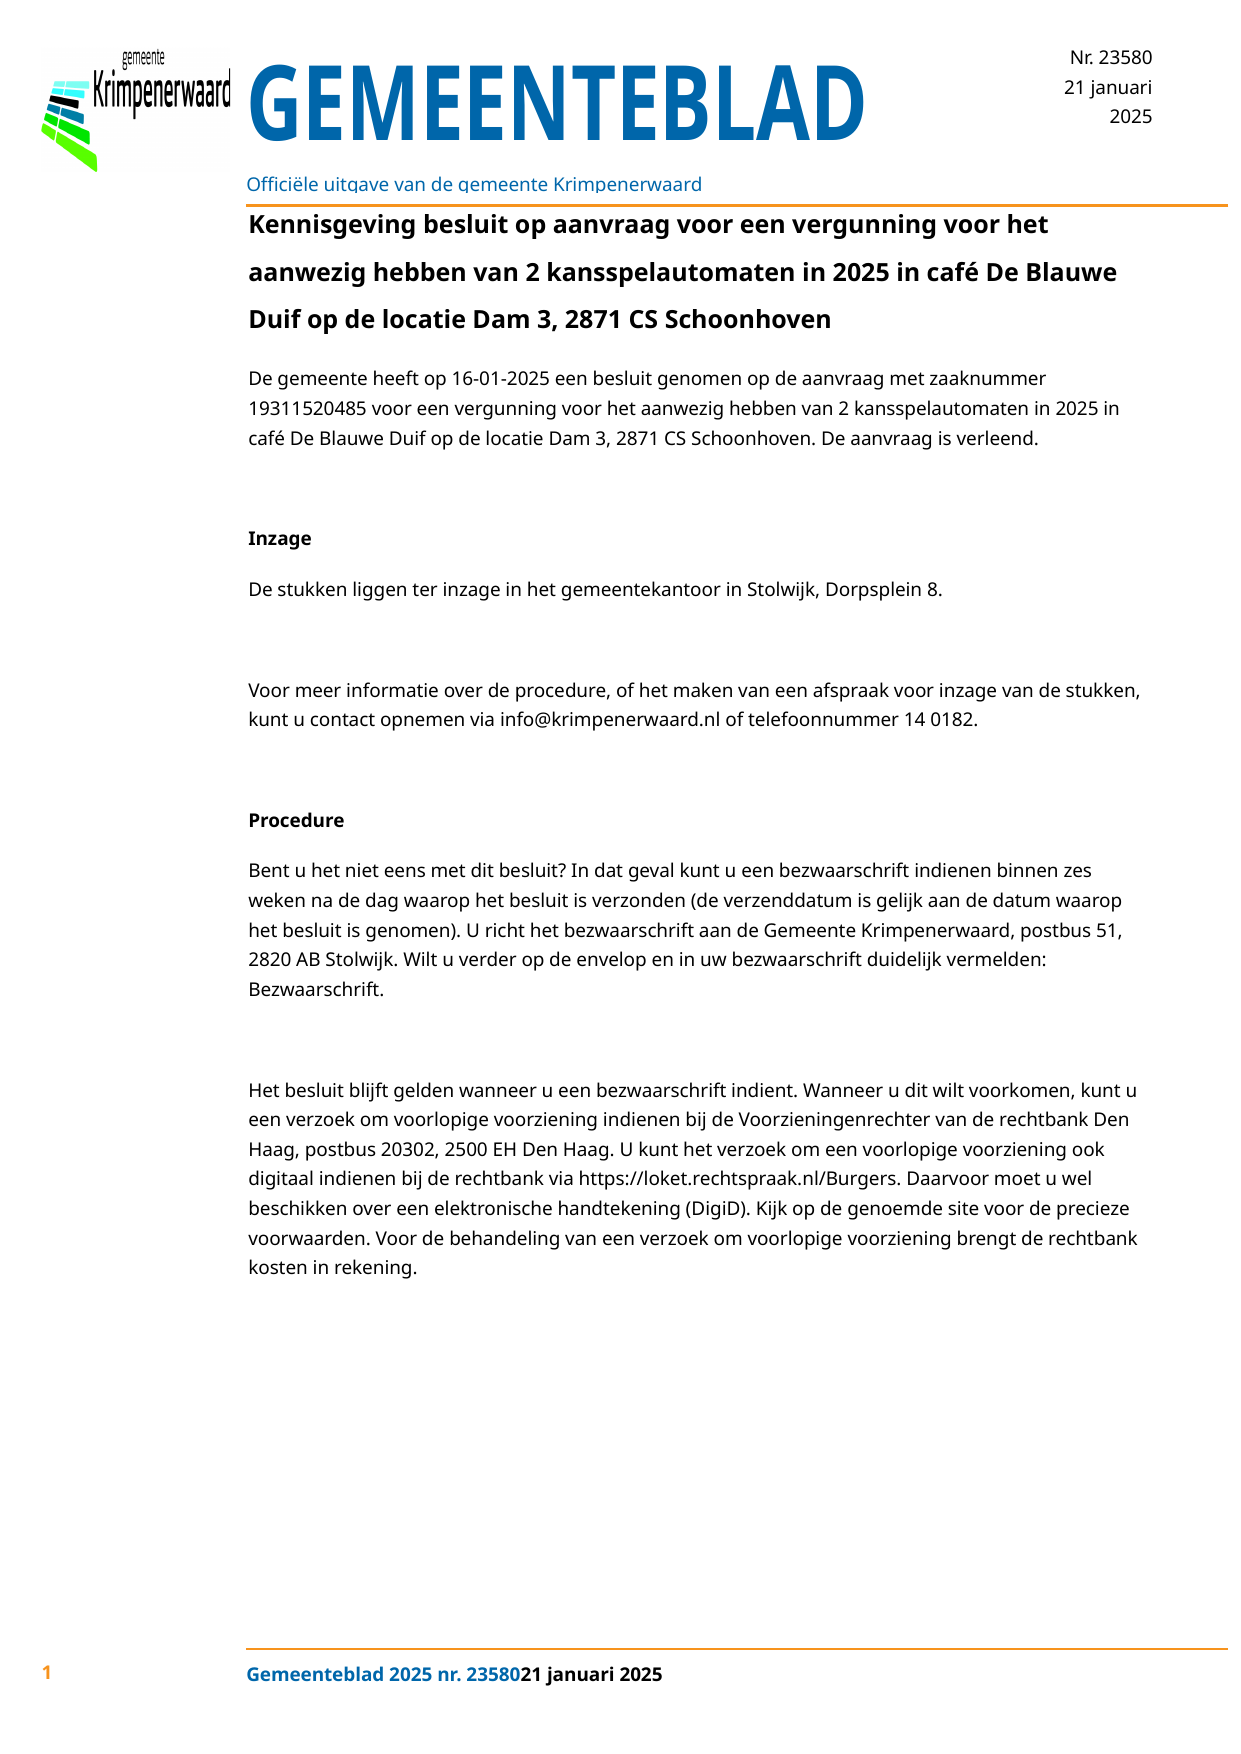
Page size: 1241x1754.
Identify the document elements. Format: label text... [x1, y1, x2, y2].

text De gemeente heeft op 16-01-2025 een besluit genomen op de aanvraag met zaaknummer 19311520485 voor een vergunning voor het aanwezig hebben van 2 kansspelautomaten in 2025 in café De Blauwe Duif op de locatie Dam 3, 2871 CS Schoonhoven. De aanvraag is verleend. [248, 366, 1152, 450]
picture [41, 47, 231, 172]
text Bent u het niet eens met dit besluit? In dat geval kunt u een bezwaarschrift indienen binnen zes weken na de dag waarop het besluit is verzonden (de verzenddatum is gelijk aan de datum waarop het besluit is genomen). U richt het bezwaarschrift aan de Gemeente Krimpenerwaard, postbus 51, 2820 AB Stolwijk. Wilt u verder op de envelop en in uw bezwaarschrift duidelijk vermelden: Bezwaarschrift. [248, 858, 1152, 1002]
text Het besluit blijft gelden wanneer u een bezwaarschrift indient. Wanneer u dit wilt voorkomen, kunt u een verzoek om voorlopige voorziening indienen bij de Voorzieningenrechter van de rechtbank Den Haag, postbus 20302, 2500 EH Den Haag. U kunt het verzoek om een voorlopige voorziening ook digitaal indienen bij de rechtbank via https://loket.rechtspraak.nl/Burgers. Daarvoor moet u wel beschikken over een elektronische handtekening (DigiD). Kijk op de genoemde site voor de precieze voorwaarden. Voor de behandeling van een verzoek om voorlopige voorziening brengt de rechtbank kosten in rekening. [248, 1077, 1152, 1280]
text Kennisgeving besluit op aanvraag voor een vergunning voor het aanwezig hebben van 2 kansspelautomaten in 2025 in café De Blauwe Duif op de locatie Dam 3, 2871 CS Schoonhoven [248, 207, 1152, 336]
text Procedure [248, 807, 1152, 833]
text Inzage [248, 526, 1152, 551]
text De stukken liggen ter inzage in het gemeentekantoor in Stolwijk, Dorpsplein 8. [248, 576, 1152, 602]
text Voor meer informatie over de procedure, of het maken van een afspraak voor inzage van de stukken, kunt u contact opnemen via info@krimpenerwaard.nl of telefoonnummer 14 0182. [248, 677, 1152, 732]
